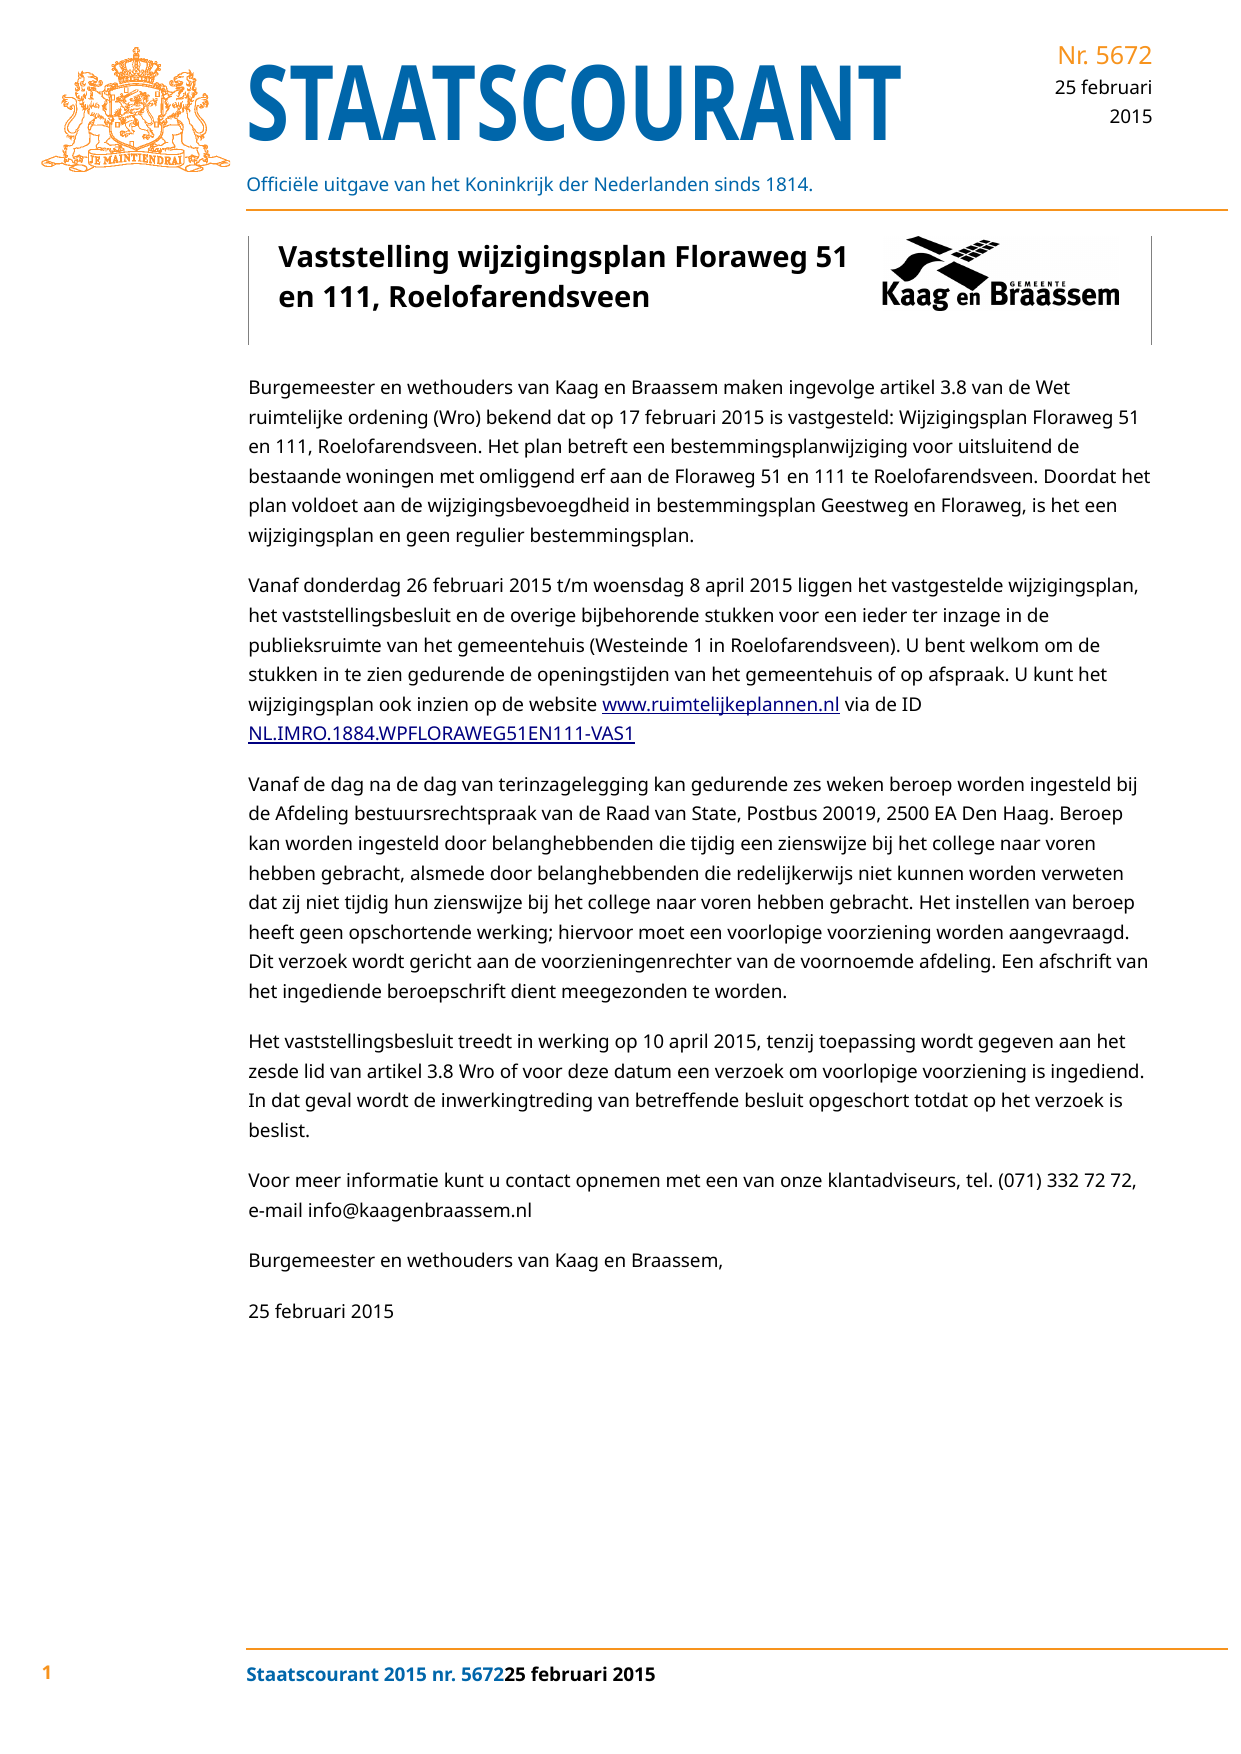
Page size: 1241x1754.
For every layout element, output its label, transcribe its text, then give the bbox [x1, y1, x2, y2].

text Burgemeester en wethouders van Kaag en Braassem maken ingevolge artikel 3.8 van de Wet ruimtelijke ordening (Wro) bekend dat op 17 februari 2015 is vastgesteld: Wijzigingsplan Floraweg 51 en 111, Roelofarendsveen. Het plan betreft een bestemmingsplanwijziging voor uitsluitend de bestaande woningen met omliggend erf aan de Floraweg 51 en 111 te Roelofarendsveen. Doordat het plan voldoet aan de wijzigingsbevoegdheid in bestemmingsplan Geestweg en Floraweg, is het een wijzigingsplan en geen regulier bestemmingsplan. [248, 374, 1152, 548]
text Burgemeester en wethouders van Kaag en Braassem, [248, 1248, 1152, 1273]
table_header [850, 236, 1151, 345]
table_header Vaststelling wijzigingsplan Floraweg 51 en 111, Roelofarendsveen [249, 236, 850, 345]
text Vanaf de dag na de dag van terinzagelegging kan gedurende zes weken beroep worden ingesteld bij de Afdeling bestuursrechtspraak van de Raad van State, Postbus 20019, 2500 EA Den Haag. Beroep kan worden ingesteld door belanghebbenden die tijdig een zienswijze bij het college naar voren hebben gebracht, alsmede door belanghebbenden die redelijkerwijs niet kunnen worden verweten dat zij niet tijdig hun zienswijze bij het college naar voren hebben gebracht. Het instellen van beroep heeft geen opschortende werking; hiervoor moet een voorlopige voorziening worden aangevraagd. Dit verzoek wordt gericht aan de voorzieningenrechter van de voornoemde afdeling. Een afschrift van het ingediende beroepschrift dient meegezonden te worden. [248, 771, 1152, 1004]
text Het vaststellingsbesluit treedt in werking op 10 april 2015, tenzij toepassing wordt gegeven aan het zesde lid van artikel 3.8 Wro of voor deze datum een verzoek om voorlopige voorziening is ingediend. In dat geval wordt de inwerkingtreding van betreffende besluit opgeschort totdat op het verzoek is beslist. [248, 1028, 1152, 1143]
text 25 februari 2015 [248, 1298, 1152, 1324]
text Voor meer informatie kunt u contact opnemen met een van onze klantadviseurs, tel. (071) 332 72 72, e-mail info@kaagenbraassem.nl [248, 1168, 1152, 1223]
picture [882, 236, 1119, 311]
picture [41, 47, 231, 172]
text Vanaf donderdag 26 februari 2015 t/m woensdag 8 april 2015 liggen het vastgestelde wijzigingsplan, het vaststellingsbesluit en de overige bijbehorende stukken voor een ieder ter inzage in de publieksruimte van het gemeentehuis (Westeinde 1 in Roelofarendsveen). U bent welkom om de stukken in te zien gedurende de openingstijden van het gemeentehuis of op afspraak. U kunt het wijzigingsplan ook inzien op de website www.ruimtelijkeplannen.nl via de ID NL.IMRO.1884.WPFLORAWEG51EN111-VAS1 [248, 573, 1152, 746]
